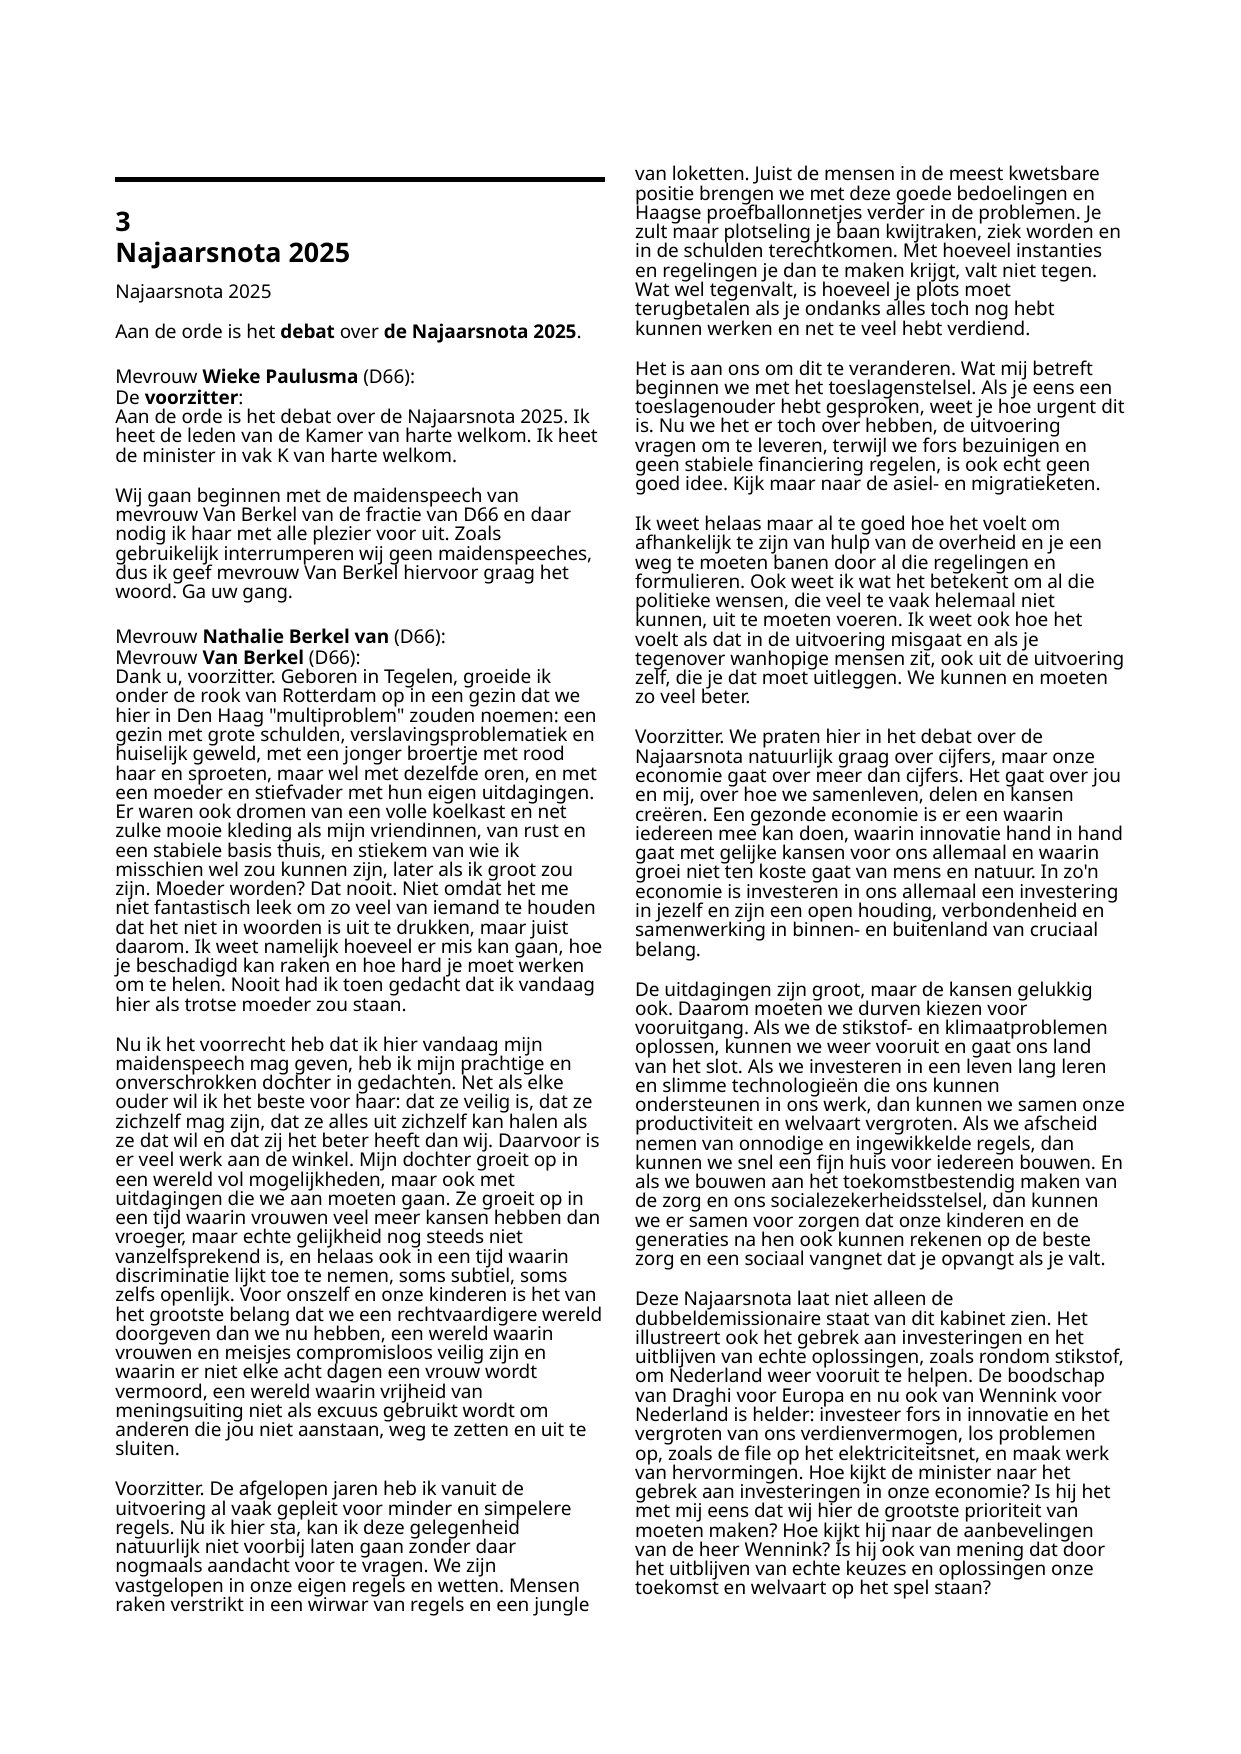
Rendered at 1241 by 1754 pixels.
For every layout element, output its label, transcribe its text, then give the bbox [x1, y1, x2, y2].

text Voorzitter. We praten hier in het debat over de Najaarsnota natuurlijk graag over cijfers, maar onze economie gaat over meer dan cijfers. Het gaat over jou en mij, over hoe we samenleven, delen en kansen creëren. Een gezonde economie is er een waarin iedereen mee kan doen, waarin innovatie hand in hand gaat met gelijke kansen voor ons allemaal en waarin groei niet ten koste gaat van mens en natuur. In zo'n economie is investeren in ons allemaal een investering in jezelf en zijn een open houding, verbondenheid en samenwerking in binnen- en buitenland van cruciaal belang. [635, 728, 1125, 960]
text van loketten. Juist de mensen in de meest kwetsbare positie brengen we met deze goede bedoelingen en Haagse proefballonnetjes verder in de problemen. Je zult maar plotseling je baan kwijtraken, ziek worden en in de schulden terechtkomen. Met hoeveel instanties en regelingen je dan te maken krijgt, valt niet tegen. Wat wel tegenvalt, is hoeveel je plots moet terugbetalen als je ondanks alles toch nog hebt kunnen werken en net te veel hebt verdiend. [635, 165, 1125, 339]
text Het is aan ons om dit te veranderen. Wat mij betreft beginnen we met het toeslagenstelsel. Als je eens een toeslagenouder hebt gesproken, weet je hoe urgent dit is. Nu we het er toch over hebben, de uitvoering vragen om te leveren, terwijl we fors bezuinigen en geen stabiele financiering regelen, is ook echt geen goed idee. Kijk maar naar de asiel- en migratieketen. [635, 359, 1125, 494]
text De voorzitter: [115, 389, 605, 408]
text Najaarsnota 2025 [115, 239, 605, 283]
text Dank u, voorzitter. Geboren in Tegelen, groeide ik onder de rook van Rotterdam op in een gezin dat we hier in Den Haag "multiproblem" zouden noemen: een gezin met grote schulden, verslavingsproblematiek en huiselijk geweld, met een jonger broertje met rood haar en sproeten, maar wel met dezelfde oren, en met een moeder en stiefvader met hun eigen uitdagingen. Er waren ook dromen van een volle koelkast en net zulke mooie kleding als mijn vriendinnen, van rust en een stabiele basis thuis, en stiekem van wie ik misschien wel zou kunnen zijn, later als ik groot zou zijn. Moeder worden? Dat nooit. Niet omdat het me niet fantastisch leek om zo veel van iemand te houden dat het niet in woorden is uit te drukken, maar juist daarom. Ik weet namelijk hoeveel er mis kan gaan, hoe je beschadigd kan raken en hoe hard je moet werken om te helen. Nooit had ik toen gedacht dat ik vandaag hier als trotse moeder zou staan. [115, 668, 605, 1015]
text Mevrouw Wieke Paulusma (D66): [115, 363, 605, 389]
text Aan de orde is het debat over de Najaarsnota 2025. Ik heet de leden van de Kamer van harte welkom. Ik heet de minister in vak K van harte welkom. [115, 408, 605, 466]
text Deze Najaarsnota laat niet alleen de dubbeldemissionaire staat van dit kabinet zien. Het illustreert ook het gebrek aan investeringen en het uitblijven van echte oplossingen, zoals rondom stikstof, om Nederland weer vooruit te helpen. De boodschap van Draghi voor Europa en nu ook van Wennink voor Nederland is helder: investeer fors in innovatie en het vergroten van ons verdienvermogen, los problemen op, zoals de file op het elektriciteitsnet, en maak werk van hervormingen. Hoe kijkt de minister naar het gebrek aan investeringen in onze economie? Is hij het met mij eens dat wij hier de grootste prioriteit van moeten maken? Hoe kijkt hij naar de aanbevelingen van de heer Wennink? Is hij ook van mening dat door het uitblijven van echte keuzes en oplossingen onze toekomst en welvaart op het spel staan? [635, 1290, 1125, 1599]
text Mevrouw Van Berkel (D66): [115, 649, 605, 668]
text Nu ik het voorrecht heb dat ik hier vandaag mijn maidenspeech mag geven, heb ik mijn prachtige en onverschrokken dochter in gedachten. Net als elke ouder wil ik het beste voor haar: dat ze veilig is, dat ze zichzelf mag zijn, dat ze alles uit zichzelf kan halen als ze dat wil en dat zij het beter heeft dan wij. Daarvoor is er veel werk aan de winkel. Mijn dochter groeit op in een wereld vol mogelijkheden, maar ook met uitdagingen die we aan moeten gaan. Ze groeit op in een tijd waarin vrouwen veel meer kansen hebben dan vroeger, maar echte gelijkheid nog steeds niet vanzelfsprekend is, en helaas ook in een tijd waarin discriminatie lijkt toe te nemen, soms subtiel, soms zelfs openlijk. Voor onszelf en onze kinderen is het van het grootste belang dat we een rechtvaardigere wereld doorgeven dan we nu hebben, een wereld waarin vrouwen en meisjes compromisloos veilig zijn en waarin er niet elke acht dagen een vrouw wordt vermoord, een wereld waarin vrijheid van meningsuiting niet als excuus gebruikt wordt om anderen die jou niet aanstaan, weg te zetten en uit te sluiten. [115, 1036, 605, 1460]
text De uitdagingen zijn groot, maar de kansen gelukkig ook. Daarom moeten we durven kiezen voor vooruitgang. Als we de stikstof- en klimaatproblemen oplossen, kunnen we weer vooruit en gaat ons land van het slot. Als we investeren in een leven lang leren en slimme technologieën die ons kunnen ondersteunen in ons werk, dan kunnen we samen onze productiviteit en welvaart vergroten. Als we afscheid nemen van onnodige en ingewikkelde regels, dan kunnen we snel een fijn huis voor iedereen bouwen. En als we bouwen aan het toekomstbestendig maken van de zorg en ons socialezekerheidsstelsel, dan kunnen we er samen voor zorgen dat onze kinderen en de generaties na hen ook kunnen rekenen op de beste zorg en een sociaal vangnet dat je opvangt als je valt. [635, 981, 1125, 1269]
text Aan de orde is het debat over de Najaarsnota 2025. [115, 323, 605, 342]
text Mevrouw Nathalie Berkel van (D66): [115, 623, 605, 649]
text Najaarsnota 2025 [115, 283, 605, 302]
text Wij gaan beginnen met de maidenspeech van mevrouw Van Berkel van de fractie van D66 en daar nodig ik haar met alle plezier voor uit. Zoals gebruikelijk interrumperen wij geen maidenspeeches, dus ik geef mevrouw Van Berkel hiervoor graag het woord. Ga uw gang. [115, 487, 605, 602]
text Ik weet helaas maar al te goed hoe het voelt om afhankelijk te zijn van hulp van de overheid en je een weg te moeten banen door al die regelingen en formulieren. Ook weet ik wat het betekent om al die politieke wensen, die veel te vaak helemaal niet kunnen, uit te moeten voeren. Ik weet ook hoe het voelt als dat in de uitvoering misgaat en als je tegenover wanhopige mensen zit, ook uit de uitvoering zelf, die je dat moet uitleggen. We kunnen en moeten zo veel beter. [635, 515, 1125, 708]
text 3 [115, 203, 605, 239]
text Voorzitter. De afgelopen jaren heb ik vanuit de uitvoering al vaak gepleit voor minder en simpelere regels. Nu ik hier sta, kan ik deze gelegenheid natuurlijk niet voorbij laten gaan zonder daar nogmaals aandacht voor te vragen. We zijn vastgelopen in onze eigen regels en wetten. Mensen raken verstrikt in een wirwar van regels en een jungle [115, 1480, 605, 1615]
